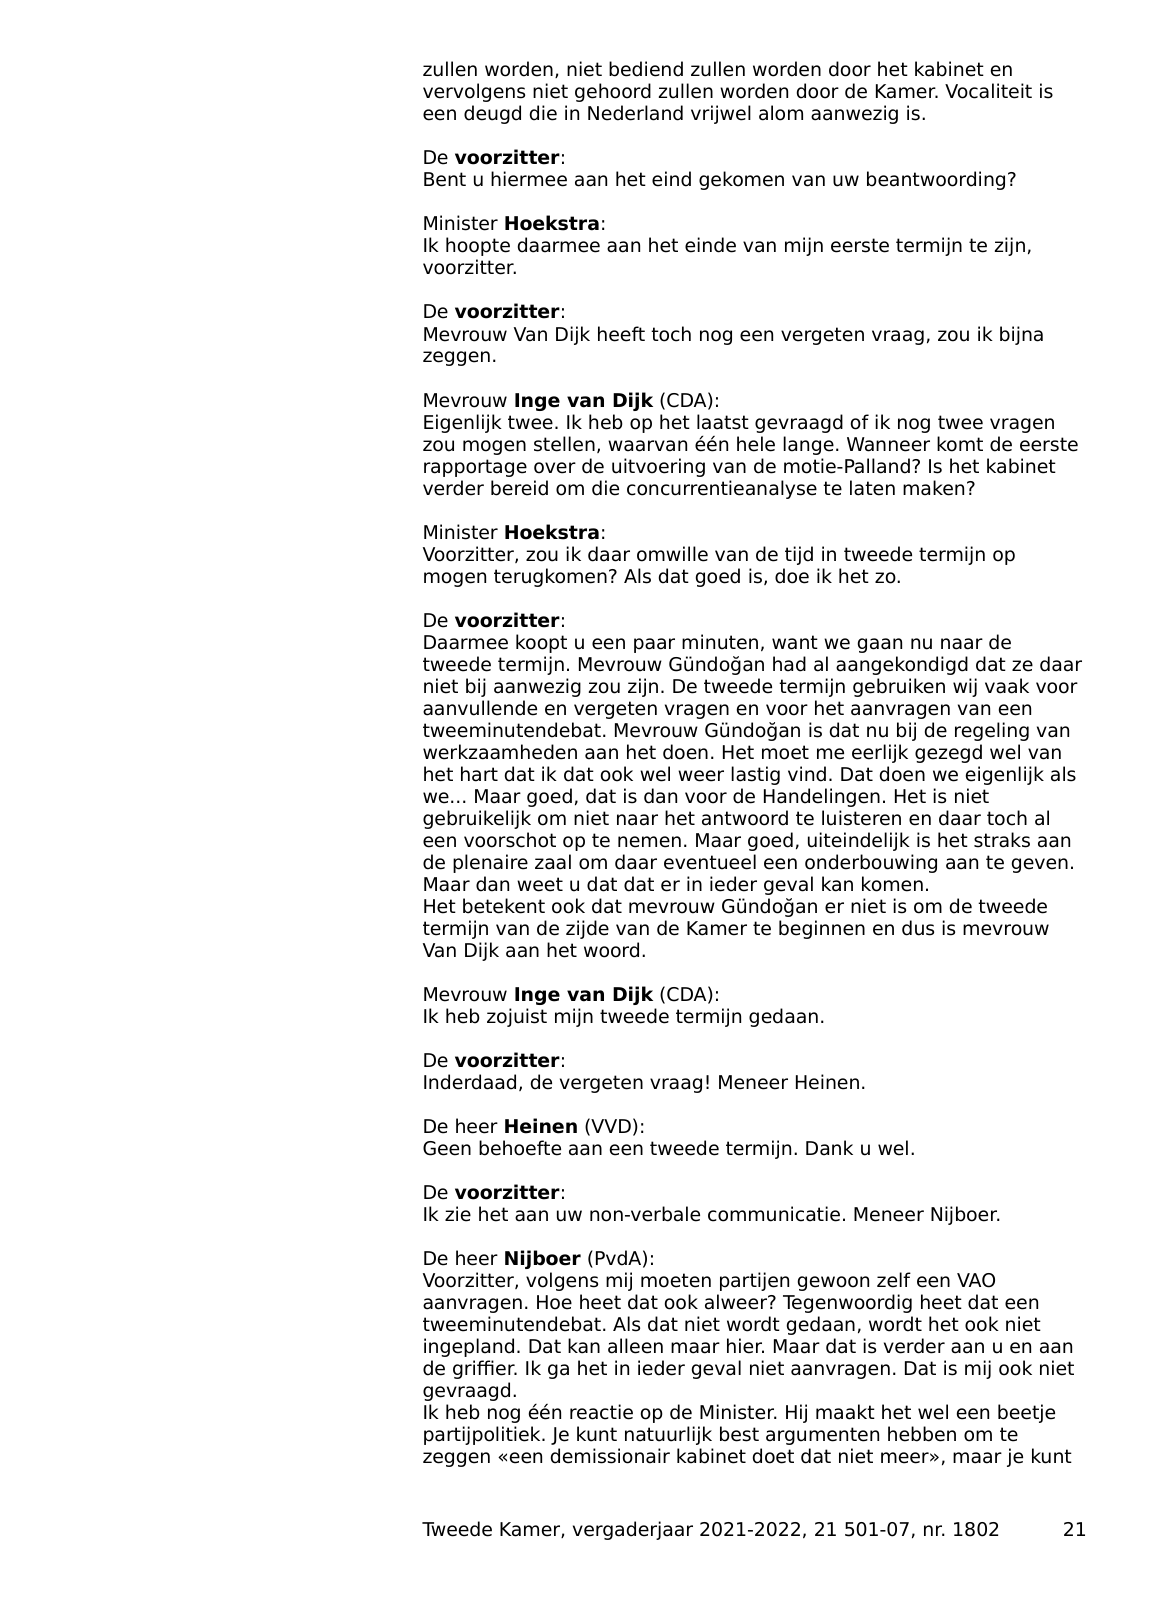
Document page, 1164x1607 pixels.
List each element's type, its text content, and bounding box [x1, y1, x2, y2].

text Ik hoopte daarmee aan het einde van mijn eerste termijn te zijn, voorzitter. [422, 235, 1087, 279]
text Voorzitter, volgens mij moeten partijen gewoon zelf een VAO aanvragen. Hoe heet dat ook alweer? Tegenwoordig heet dat een tweeminutendebat. Als dat niet wordt gedaan, wordt het ook niet ingepland. Dat kan alleen maar hier. Maar dat is verder aan u en aan de griffier. Ik ga het in ieder geval niet aanvragen. Dat is mij ook niet gevraagd. [422, 1270, 1087, 1402]
text Ik heb zojuist mijn tweede termijn gedaan. [422, 1006, 1087, 1028]
text Bent u hiermee aan het eind gekomen van uw beantwoording? [422, 169, 1087, 191]
text Mevrouw Van Dijk heeft toch nog een vergeten vraag, zou ik bijna zeggen. [422, 323, 1087, 367]
text Inderdaad, de vergeten vraag! Meneer Heinen. [422, 1072, 1087, 1094]
text Ik heb nog één reactie op de Minister. Hij maakt het wel een beetje partijpolitiek. Je kunt natuurlijk best argumenten hebben om te zeggen «een demissionair kabinet doet dat niet meer», maar je kunt [422, 1402, 1087, 1468]
text Daarmee koopt u een paar minuten, want we gaan nu naar de tweede termijn. Mevrouw Gündoğan had al aangekondigd dat ze daar niet bij aanwezig zou zijn. De tweede termijn gebruiken wij vaak voor aanvullende en vergeten vragen en voor het aanvragen van een tweeminutendebat. Mevrouw Gündoğan is dat nu bij de regeling van werkzaamheden aan het doen. Het moet me eerlijk gezegd wel van het hart dat ik dat ook wel weer lastig vind. Dat doen we eigenlijk als we... Maar goed, dat is dan voor de Handelingen. Het is niet gebruikelijk om niet naar het antwoord te luisteren en daar toch al een voorschot op te nemen. Maar goed, uiteindelijk is het straks aan de plenaire zaal om daar eventueel een onderbouwing aan te geven. Maar dan weet u dat dat er in ieder geval kan komen. [422, 632, 1087, 896]
text Eigenlijk twee. Ik heb op het laatst gevraagd of ik nog twee vragen zou mogen stellen, waarvan één hele lange. Wanneer komt de eerste rapportage over de uitvoering van de motie-Palland? Is het kabinet verder bereid om die concurrentieanalyse te laten maken? [422, 412, 1087, 499]
text De voorzitter: [422, 1182, 1087, 1204]
text Ik zie het aan uw non-verbale communicatie. Meneer Nijboer. [422, 1204, 1087, 1226]
text De voorzitter: [422, 147, 1087, 169]
text Voorzitter, zou ik daar omwille van de tijd in tweede termijn op mogen terugkomen? Als dat goed is, doe ik het zo. [422, 544, 1087, 588]
text De voorzitter: [422, 610, 1087, 632]
text Mevrouw Inge van Dijk (CDA): [422, 984, 1087, 1006]
text Minister Hoekstra: [422, 522, 1087, 544]
text Het betekent ook dat mevrouw Gündoğan er niet is om de tweede termijn van de zijde van de Kamer te beginnen en dus is mevrouw Van Dijk aan het woord. [422, 896, 1087, 961]
text De heer Heinen (VVD): [422, 1116, 1087, 1138]
text zullen worden, niet bediend zullen worden door het kabinet en vervolgens niet gehoord zullen worden door de Kamer. Vocaliteit is een deugd die in Nederland vrijwel alom aanwezig is. [422, 59, 1087, 125]
text De heer Nijboer (PvdA): [422, 1248, 1087, 1270]
text De voorzitter: [422, 1050, 1087, 1072]
text De voorzitter: [422, 301, 1087, 323]
text Minister Hoekstra: [422, 213, 1087, 235]
text Geen behoefte aan een tweede termijn. Dank u wel. [422, 1138, 1087, 1160]
text Mevrouw Inge van Dijk (CDA): [422, 389, 1087, 412]
